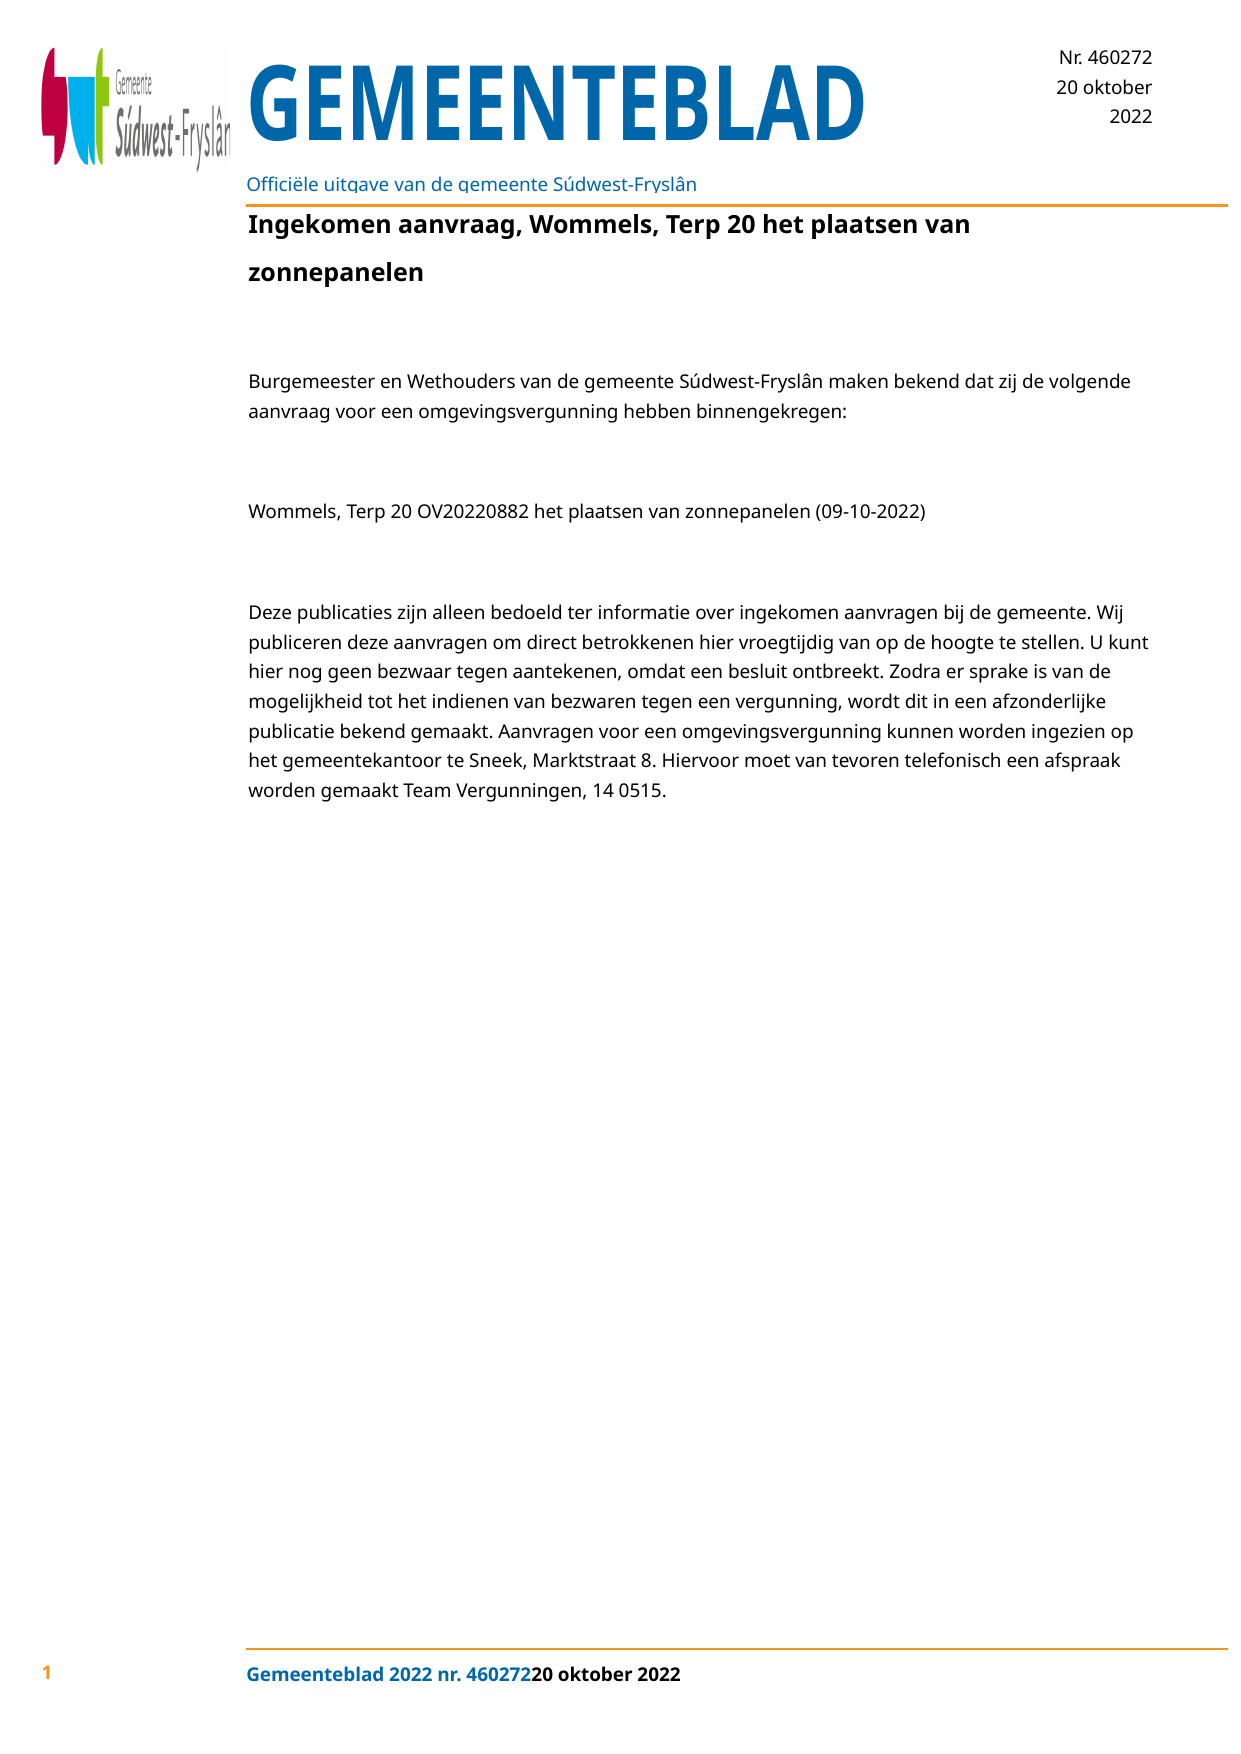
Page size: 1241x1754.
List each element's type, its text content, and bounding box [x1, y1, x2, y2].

text Wommels, Terp 20 OV20220882 het plaatsen van zonnepanelen (09-10-2022) [248, 499, 1152, 524]
text Ingekomen aanvraag, Wommels, Terp 20 het plaatsen van zonnepanelen [248, 207, 1152, 288]
text Deze publicaties zijn alleen bedoeld ter informatie over ingekomen aanvragen bij de gemeente. Wij publiceren deze aanvragen om direct betrokkenen hier vroegtijdig van op de hoogte te stellen. U kunt hier nog geen bezwaar tegen aantekenen, omdat een besluit ontbreekt. Zodra er sprake is van de mogelijkheid tot het indienen van bezwaren tegen een vergunning, wordt dit in een afzonderlijke publicatie bekend gemaakt. Aanvragen voor een omgevingsvergunning kunnen worden ingezien op het gemeentekantoor te Sneek, Marktstraat 8. Hiervoor moet van tevoren telefonisch een afspraak worden gemaakt Team Vergunningen, 14 0515. [248, 599, 1152, 803]
picture [41, 47, 231, 172]
text Burgemeester en Wethouders van de gemeente Súdwest-Fryslân maken bekend dat zij de volgende aanvraag voor een omgevingsvergunning hebben binnengekregen: [248, 368, 1152, 424]
